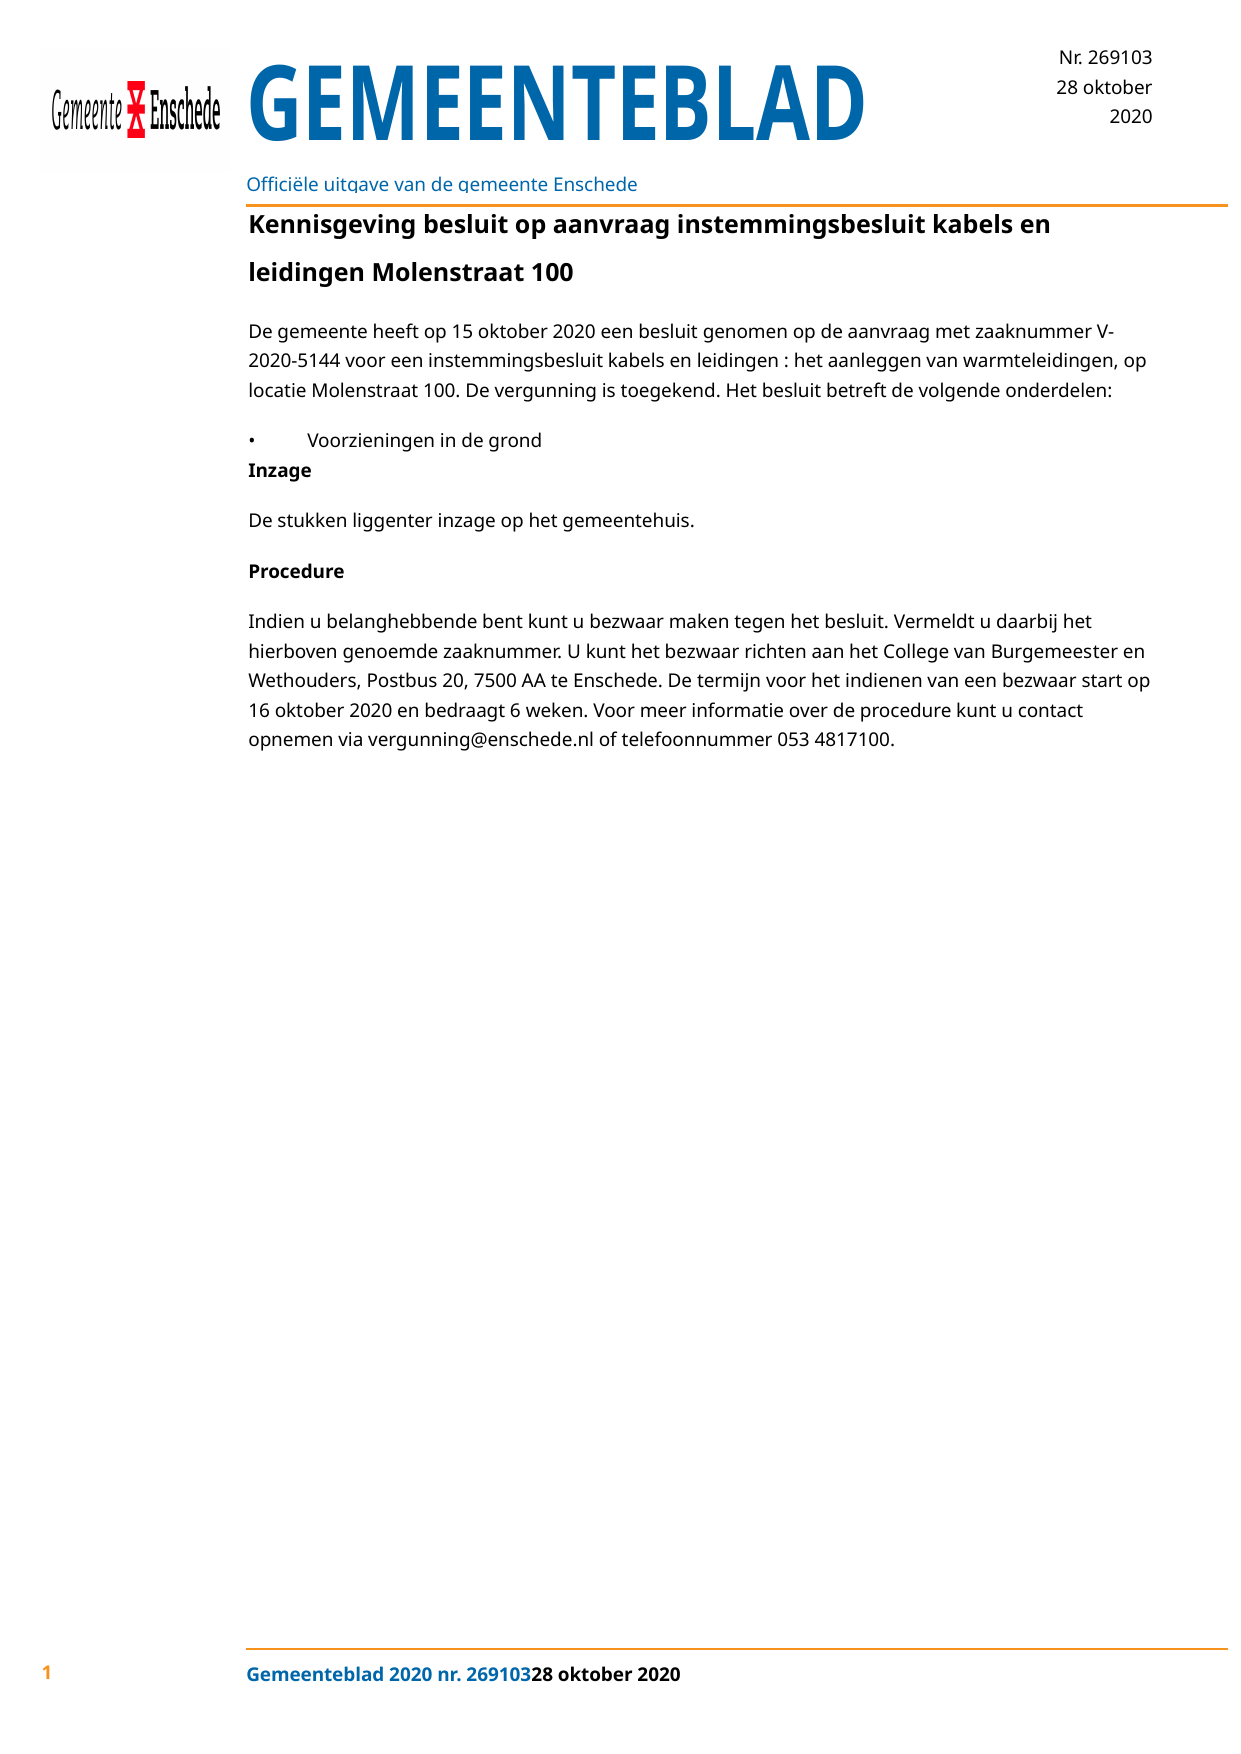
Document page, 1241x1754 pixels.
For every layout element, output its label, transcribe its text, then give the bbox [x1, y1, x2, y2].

text Procedure [248, 558, 1152, 584]
text Kennisgeving besluit op aanvraag instemmingsbesluit kabels en leidingen Molenstraat 100 [248, 207, 1152, 288]
picture [41, 47, 231, 172]
text Inzage [248, 457, 1152, 483]
text De gemeente heeft op 15 oktober 2020 een besluit genomen op de aanvraag met zaaknummer V-2020-5144 voor een instemmingsbesluit kabels en leidingen : het aanleggen van warmteleidingen, op locatie Molenstraat 100. De vergunning is toegekend. Het besluit betreft de volgende onderdelen: [248, 318, 1152, 403]
text Indien u belanghebbende bent kunt u bezwaar maken tegen het besluit. Vermeldt u daarbij het hierboven genoemde zaaknummer. U kunt het bezwaar richten aan het College van Burgemees­ter en Wethouders, Postbus 20, 7500 AA te Enschede. De termijn voor het indienen van een bezwaar start op 16 oktober 2020 en bedraagt 6 weken. Voor meer informatie over de procedure kunt u contact opnemen via vergunning@enschede.nl of telefoonnummer 053 4817100. [248, 608, 1152, 752]
text De stukken liggenter inzage op het gemeentehuis. [248, 507, 1152, 533]
list Voorzieningen in de grond [248, 427, 1152, 453]
